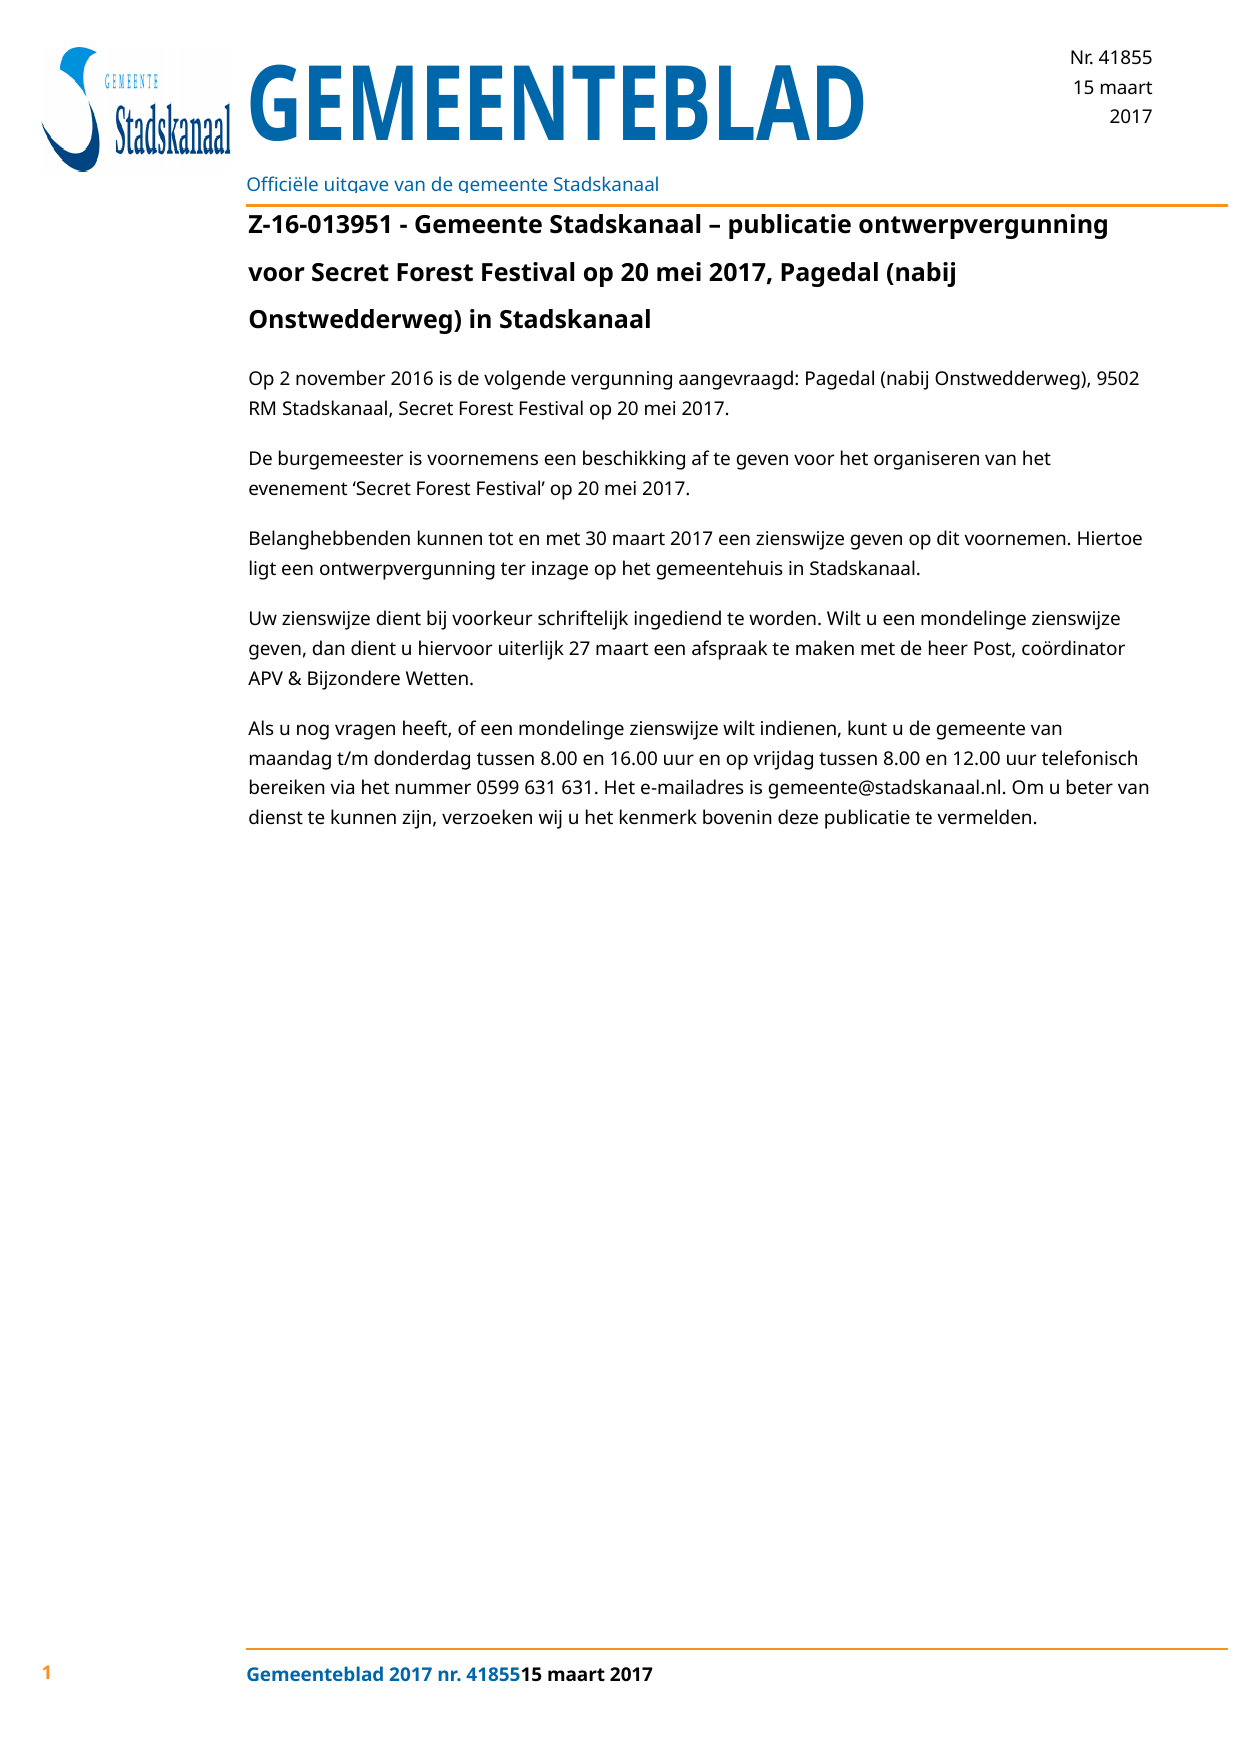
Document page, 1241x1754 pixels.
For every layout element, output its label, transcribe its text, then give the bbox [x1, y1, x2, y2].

picture [41, 47, 231, 172]
text De burgemeester is voornemens een beschikking af te geven voor het organiseren van het evenement ‘Secret Forest Festival’ op 20 mei 2017. [248, 446, 1152, 501]
text Uw zienswijze dient bij voorkeur schriftelijk ingediend te worden. Wilt u een mondelinge zienswijze geven, dan dient u hiervoor uiterlijk 27 maart een afspraak te maken met de heer Post, coördinator APV & Bijzondere Wetten. [248, 606, 1152, 690]
text Belanghebbenden kunnen tot en met 30 maart 2017 een zienswijze geven op dit voornemen. Hiertoe ligt een ontwerpvergunning ter inzage op het gemeentehuis in Stadskanaal. [248, 526, 1152, 581]
text Op 2 november 2016 is de volgende vergunning aangevraagd: Pagedal (nabij Onstwedderweg), 9502 RM Stadskanaal, Secret Forest Festival op 20 mei 2017. [248, 366, 1152, 421]
text Z-16-013951 - Gemeente Stadskanaal – publicatie ontwerpvergunning voor Secret Forest Festival op 20 mei 2017, Pagedal (nabij Onstwedderweg) in Stadskanaal [248, 207, 1152, 336]
text Als u nog vragen heeft, of een mondelinge zienswijze wilt indienen, kunt u de gemeente van maandag t/m donderdag tussen 8.00 en 16.00 uur en op vrijdag tussen 8.00 en 12.00 uur telefonisch bereiken via het nummer 0599 631 631. Het e‑mailadres is gemeente@stadskanaal.nl. Om u beter van dienst te kunnen zijn, verzoeken wij u het kenmerk bovenin deze publicatie te vermelden. [248, 715, 1152, 829]
